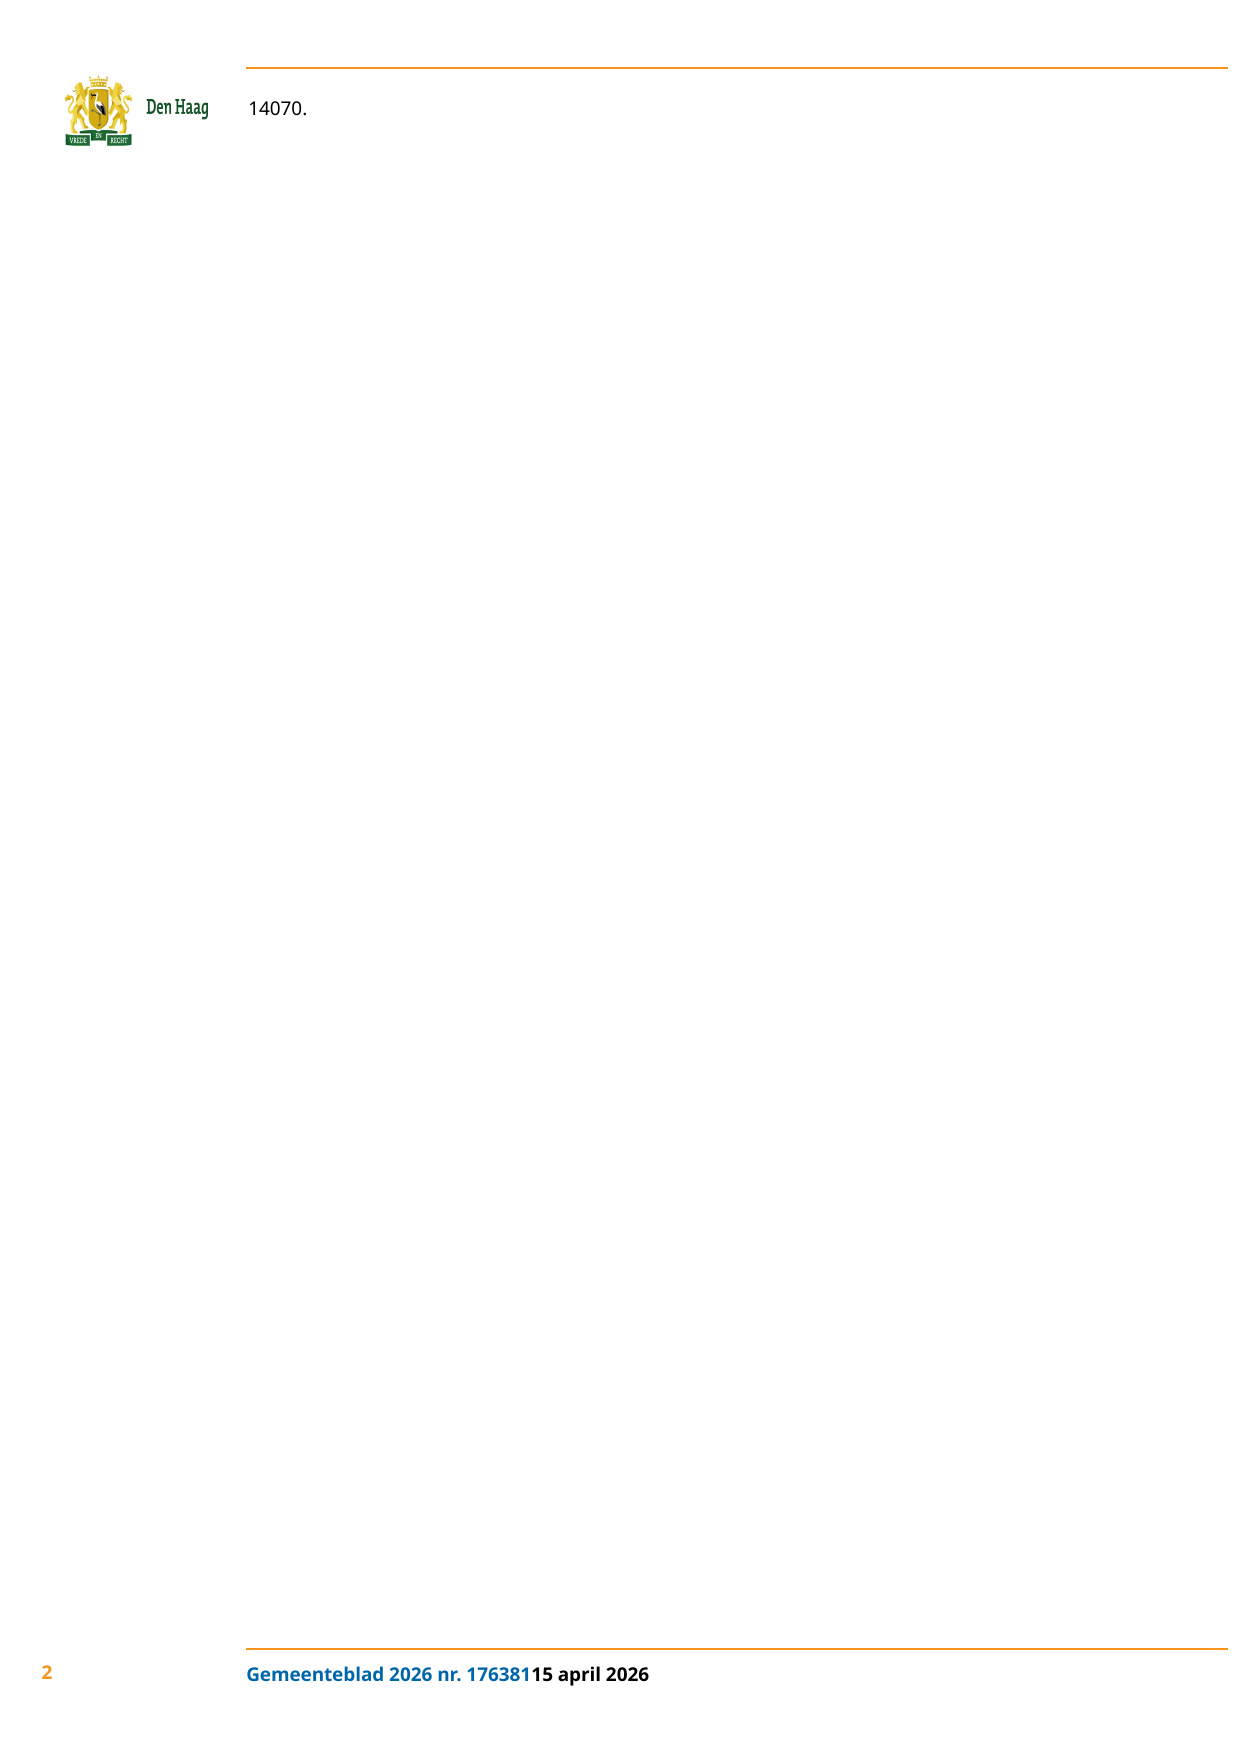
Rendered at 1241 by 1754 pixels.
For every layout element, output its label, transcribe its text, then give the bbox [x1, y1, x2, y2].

text 14070. [248, 95, 1152, 121]
picture [41, 47, 231, 172]
